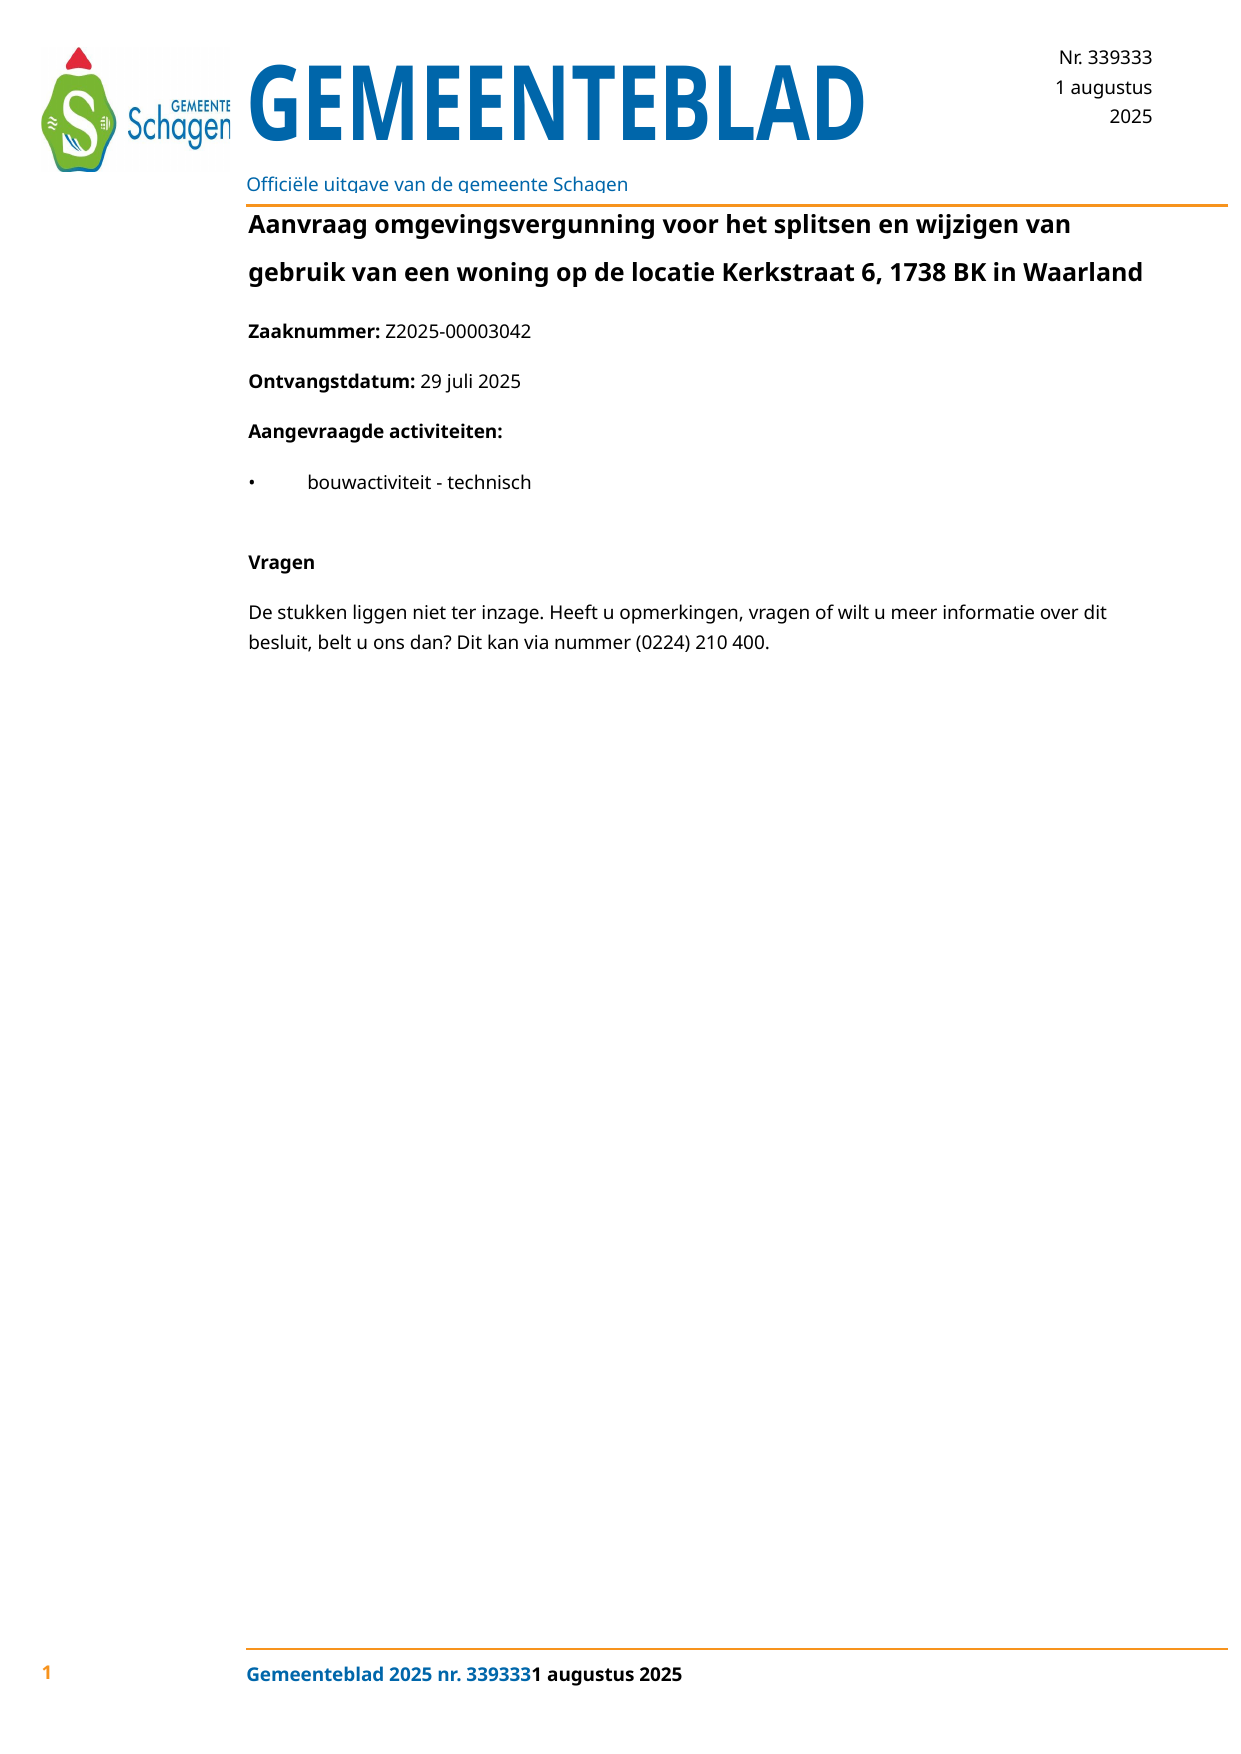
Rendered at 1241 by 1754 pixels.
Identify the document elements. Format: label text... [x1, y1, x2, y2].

text Aangevraagde activiteiten: [248, 419, 1152, 444]
list bouwactiviteit - technisch [248, 469, 1152, 495]
text Vragen [248, 549, 1152, 575]
text Zaaknummer: Z2025-00003042 [248, 318, 1152, 344]
text Ontvangstdatum: 29 juli 2025 [248, 368, 1152, 394]
text De stukken liggen niet ter inzage. Heeft u opmerkingen, vragen of wilt u meer informatie over dit besluit, belt u ons dan? Dit kan via nummer (0224) 210 400. [248, 599, 1152, 655]
picture [41, 47, 231, 172]
text Aanvraag omgevingsvergunning voor het splitsen en wijzigen van gebruik van een woning op de locatie Kerkstraat 6, 1738 BK in Waarland [248, 207, 1152, 288]
